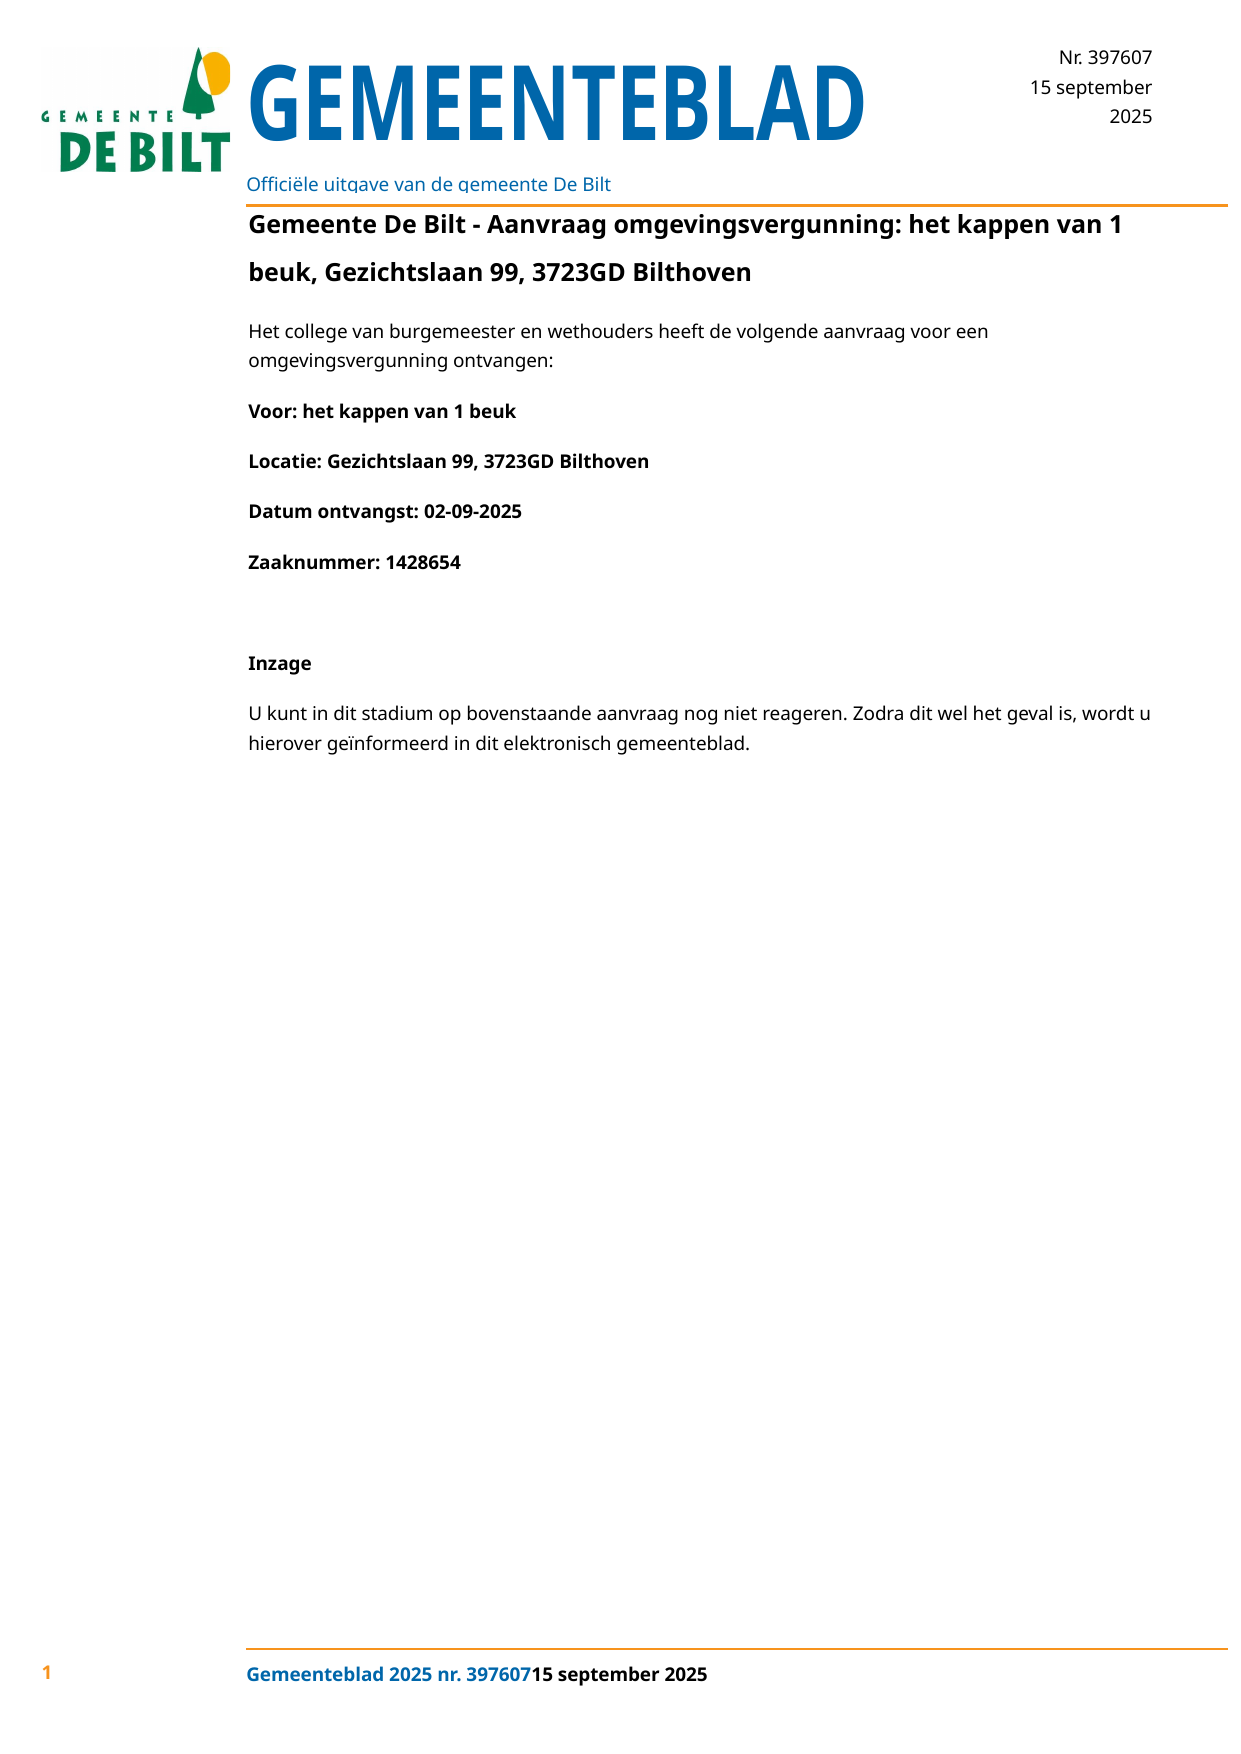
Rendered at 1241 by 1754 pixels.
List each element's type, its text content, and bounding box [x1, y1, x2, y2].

text U kunt in dit stadium op bovenstaande aanvraag nog niet reageren. Zodra dit wel het geval is, wordt u hierover geïnformeerd in dit elektronisch gemeenteblad. [248, 700, 1152, 756]
text Datum ontvangst: 02-09-2025 [248, 499, 1152, 524]
text Gemeente De Bilt - Aanvraag omgevingsvergunning: het kappen van 1 beuk, Gezichtslaan 99, 3723GD Bilthoven [248, 207, 1152, 288]
text Inzage [248, 650, 1152, 676]
text Locatie: Gezichtslaan 99, 3723GD Bilthoven [248, 448, 1152, 474]
text Het college van burgemeester en wethouders heeft de volgende aanvraag voor een omgevingsvergunning ontvangen: [248, 318, 1152, 373]
picture [41, 47, 231, 172]
text Voor: het kappen van 1 beuk [248, 398, 1152, 424]
text Zaaknummer: 1428654 [248, 549, 1152, 575]
